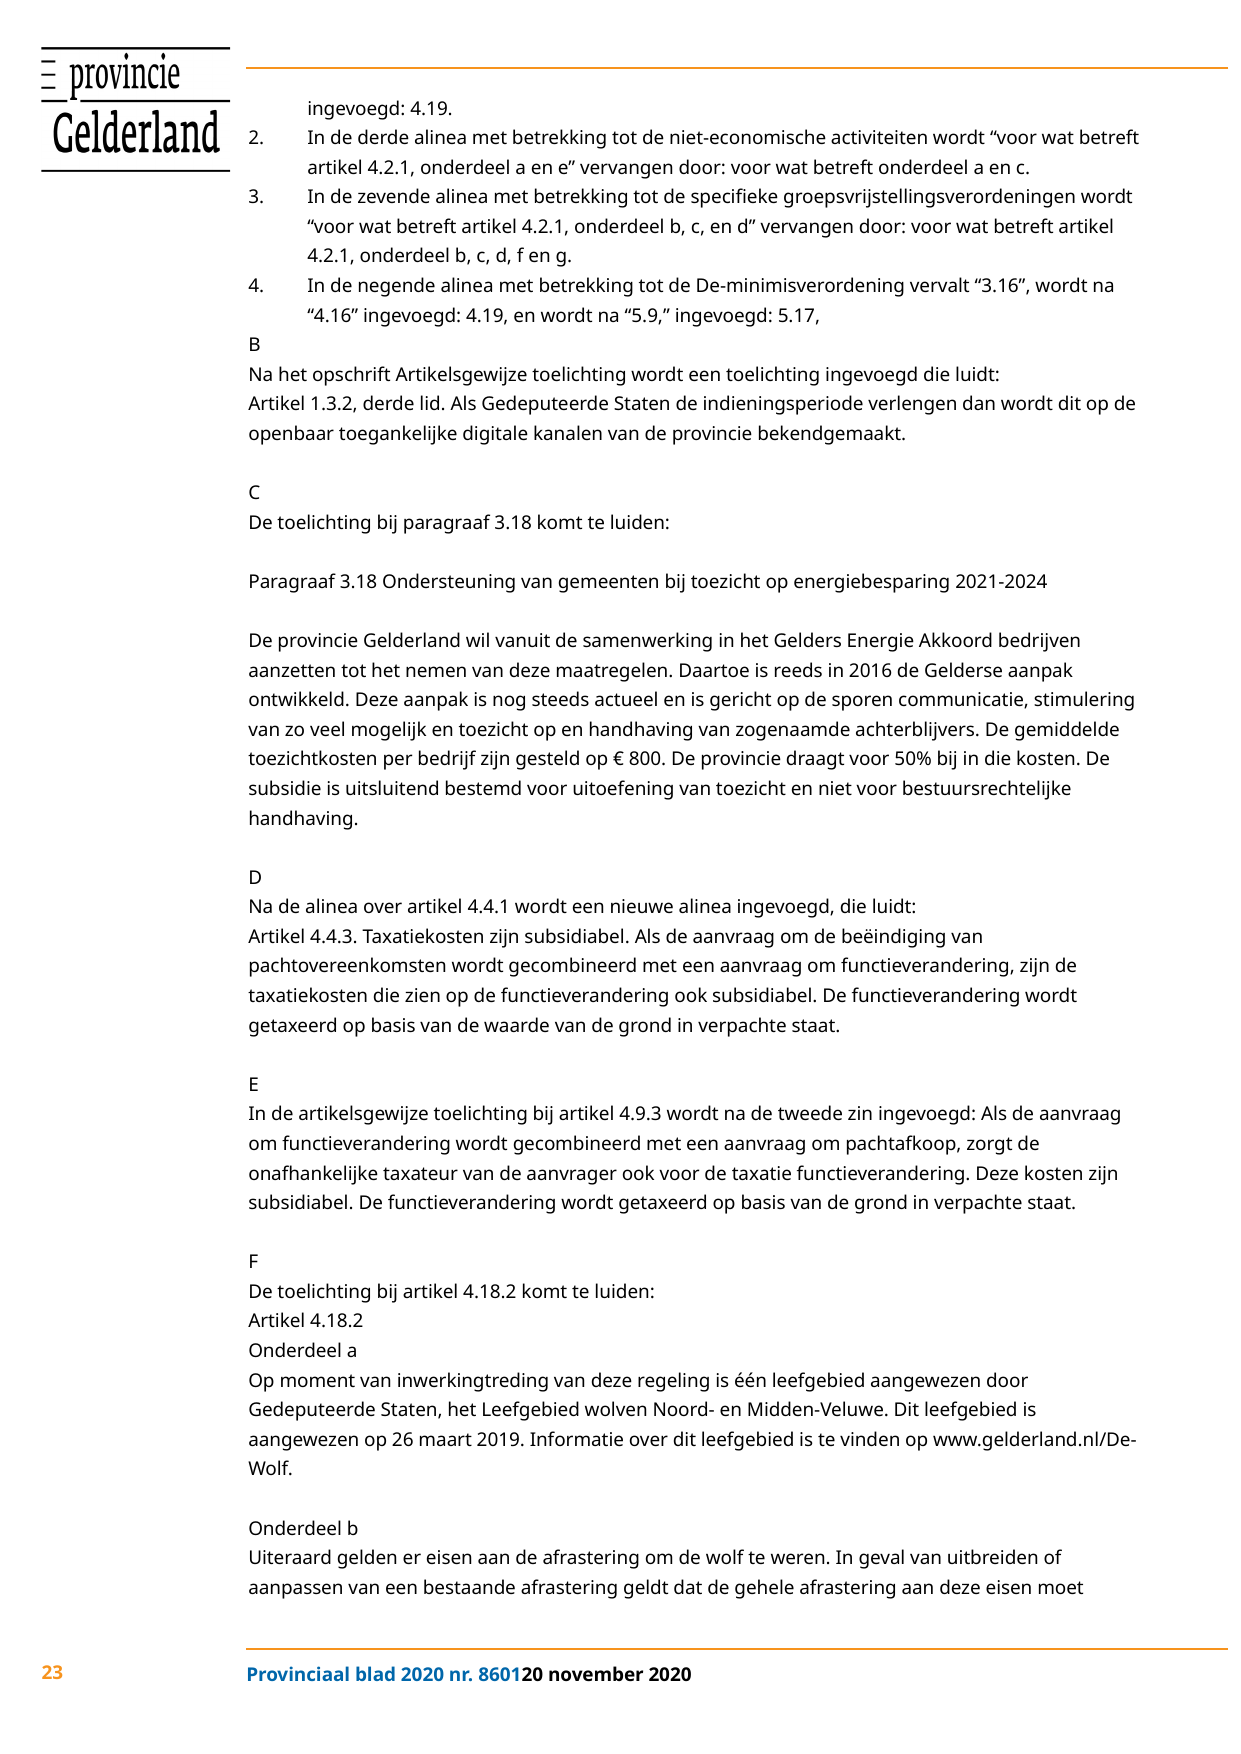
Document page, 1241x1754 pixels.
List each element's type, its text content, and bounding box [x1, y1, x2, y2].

text Op moment van inwerkingtreding van deze regeling is één leefgebied aangewezen door Gedeputeerde Staten, het Leefgebied wolven Noord- en Midden-Veluwe. Dit leefgebied is aangewezen op 26 maart 2019. Informatie over dit leefgebied is te vinden op www.gelderland.nl/De-Wolf. [248, 1367, 1152, 1481]
text Artikel 4.18.2 [248, 1308, 1152, 1333]
text Paragraaf 3.18 Ondersteuning van gemeenten bij toezicht op energiebesparing 2021-2024 [248, 568, 1152, 594]
text Onderdeel a [248, 1337, 1152, 1363]
text C [248, 479, 1152, 505]
text F [248, 1248, 1152, 1274]
list ingevoegd: 4.19. [248, 95, 1152, 121]
picture [41, 47, 231, 172]
text Artikel 1.3.2, derde lid. Als Gedeputeerde Staten de indieningsperiode verlengen dan wordt dit op de openbaar toegankelijke digitale kanalen van de provincie bekendgemaakt. [248, 391, 1152, 446]
text De toelichting bij artikel 4.18.2 komt te luiden: [248, 1278, 1152, 1304]
list In de derde alinea met betrekking tot de niet-economische activiteiten wordt “voor wat betreft artikel 4.2.1, onderdeel a en e” vervangen door: voor wat betreft onderdeel a en c. [248, 124, 1152, 180]
text Uiteraard gelden er eisen aan de afrastering om de wolf te weren. In geval van uitbreiden of aanpassen van een bestaande afrastering geldt dat de gehele afrastering aan deze eisen moet [248, 1544, 1152, 1600]
text In de artikelsgewijze toelichting bij artikel 4.9.3 wordt na de tweede zin ingevoegd: Als de aanvraag om functieverandering wordt gecombineerd met een aanvraag om pachtafkoop, zorgt de onafhankelijke taxateur van de aanvrager ook voor de taxatie functieverandering. Deze kosten zijn subsidiabel. De functieverandering wordt getaxeerd op basis van de grond in verpachte staat. [248, 1101, 1152, 1215]
text B [248, 331, 1152, 357]
text D [248, 864, 1152, 890]
text De toelichting bij paragraaf 3.18 komt te luiden: [248, 509, 1152, 535]
list In de zevende alinea met betrekking tot de specifieke groepsvrijstellingsverordeningen wordt “voor wat betreft artikel 4.2.1, onderdeel b, c, en d” vervangen door: voor wat betreft artikel 4.2.1, onderdeel b, c, d, f en g. [248, 183, 1152, 268]
text Na het opschrift Artikelsgewijze toelichting wordt een toelichting ingevoegd die luidt: [248, 361, 1152, 387]
text De provincie Gelderland wil vanuit de samenwerking in het Gelders Energie Akkoord bedrijven aanzetten tot het nemen van deze maatregelen. Daartoe is reeds in 2016 de Gelderse aanpak ontwikkeld. Deze aanpak is nog steeds actueel en is gericht op de sporen communicatie, stimulering van zo veel mogelijk en toezicht op en handhaving van zogenaamde achterblijvers. De gemiddelde toezichtkosten per bedrijf zijn gesteld op € 800. De provincie draagt voor 50% bij in die kosten. De subsidie is uitsluitend bestemd voor uitoefening van toezicht en niet voor bestuursrechtelijke handhaving. [248, 627, 1152, 831]
text E [248, 1071, 1152, 1097]
text Onderdeel b [248, 1515, 1152, 1541]
text Na de alinea over artikel 4.4.1 wordt een nieuwe alinea ingevoegd, die luidt: [248, 893, 1152, 919]
list In de negende alinea met betrekking tot de De-minimisverordening vervalt “3.16”, wordt na “4.16” ingevoegd: 4.19, en wordt na “5.9,” ingevoegd: 5.17, [248, 272, 1152, 328]
text Artikel 4.4.3. Taxatiekosten zijn subsidiabel. Als de aanvraag om de beëindiging van pachtovereenkomsten wordt gecombineerd met een aanvraag om functieverandering, zijn de taxatiekosten die zien op de functieverandering ook subsidiabel. De functieverandering wordt getaxeerd op basis van de waarde van de grond in verpachte staat. [248, 923, 1152, 1038]
